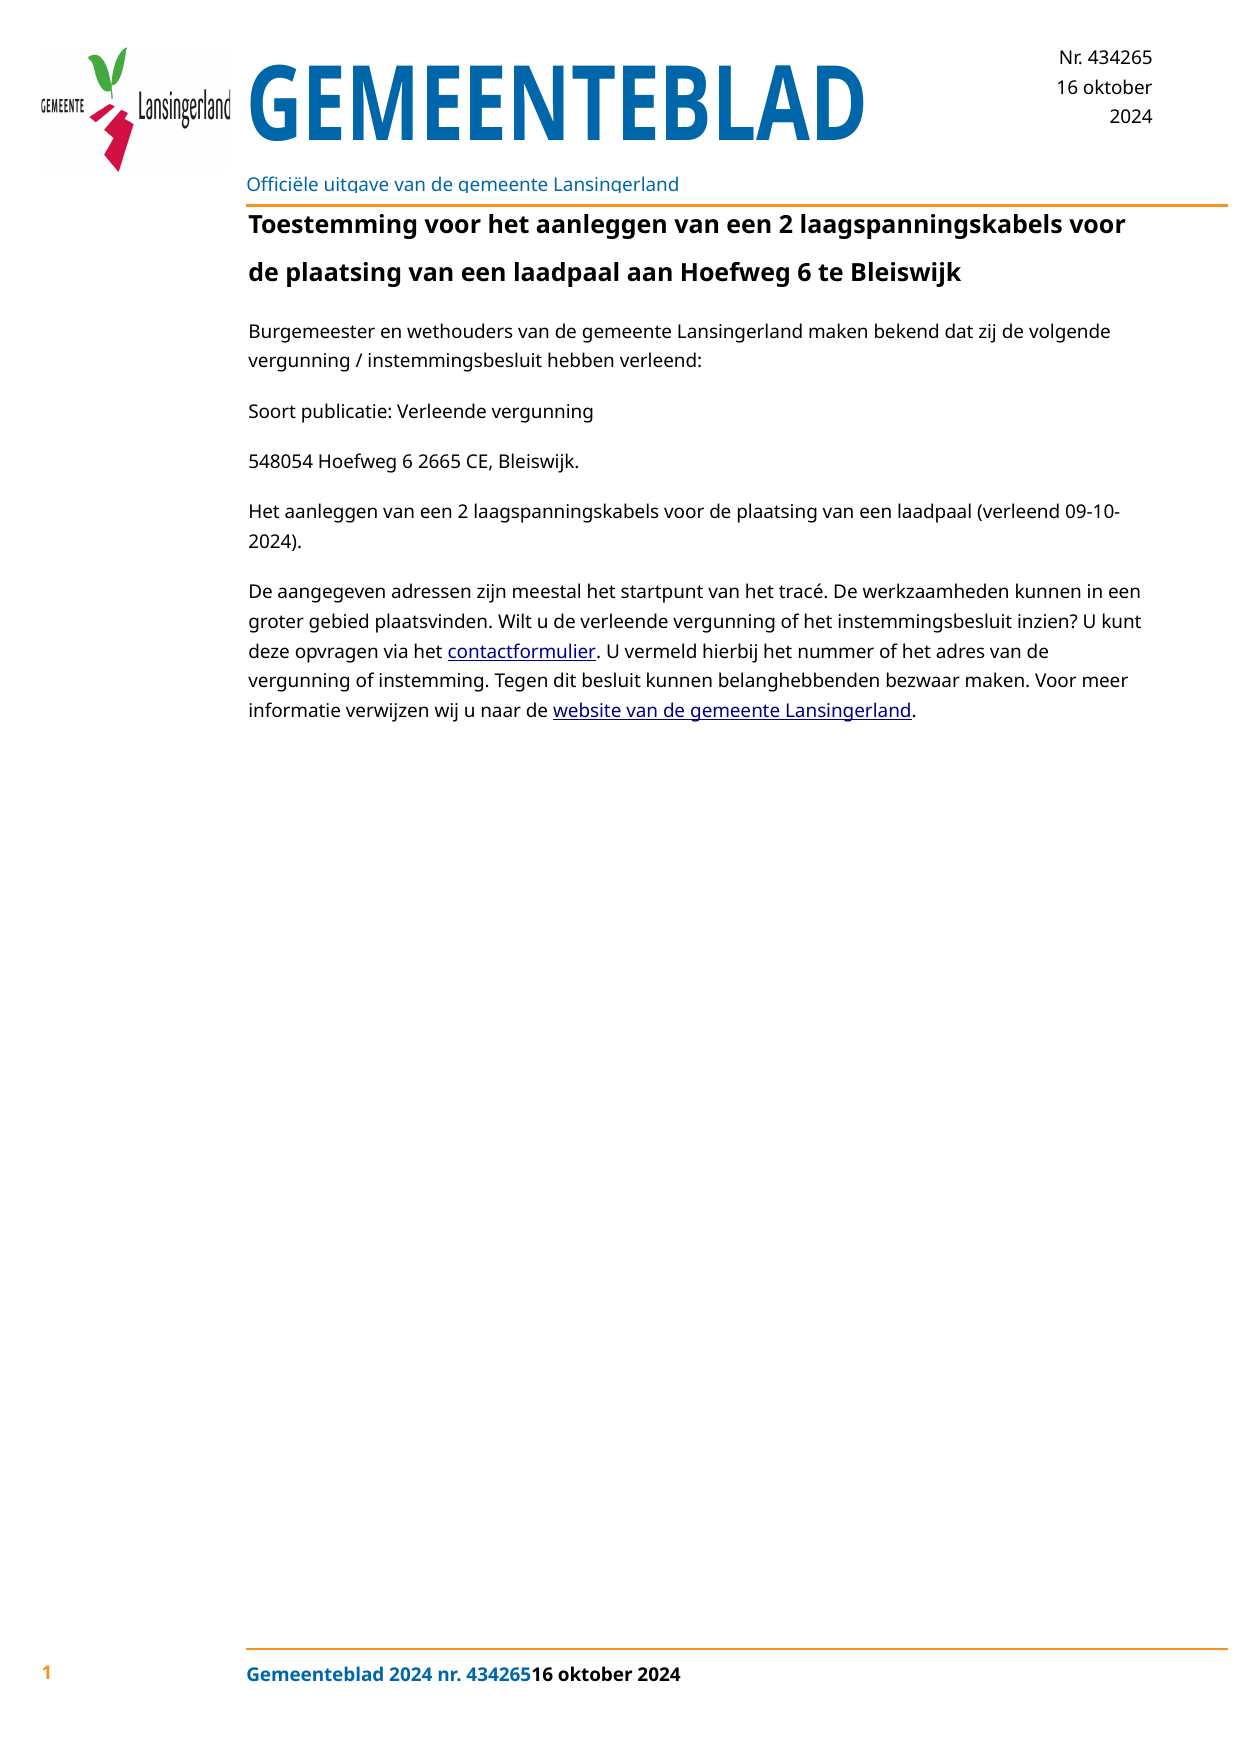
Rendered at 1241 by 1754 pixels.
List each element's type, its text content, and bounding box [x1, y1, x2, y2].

text Het aanleggen van een 2 laagspanningskabels voor de plaatsing van een laadpaal (verleend 09-10-2024). [248, 499, 1152, 554]
text Toestemming voor het aanleggen van een 2 laagspanningskabels voor de plaatsing van een laadpaal aan Hoefweg 6 te Bleiswijk [248, 207, 1152, 288]
text De aangegeven adressen zijn meestal het startpunt van het tracé. De werkzaamheden kunnen in een groter gebied plaatsvinden. Wilt u de verleende vergunning of het instemmingsbesluit inzien? U kunt deze opvragen via het contactformulier. U vermeld hierbij het nummer of het adres van de vergunning of instemming. Tegen dit besluit kunnen belanghebbenden bezwaar maken. Voor meer informatie verwijzen wij u naar de website van de gemeente Lansingerland. [248, 579, 1152, 723]
text 548054 Hoefweg 6 2665 CE, Bleiswijk. [248, 448, 1152, 474]
picture [41, 47, 231, 172]
text Soort publicatie: Verleende vergunning [248, 398, 1152, 424]
text Burgemeester en wethouders van de gemeente Lansingerland maken bekend dat zij de volgende vergunning / instemmingsbesluit hebben verleend: [248, 318, 1152, 373]
